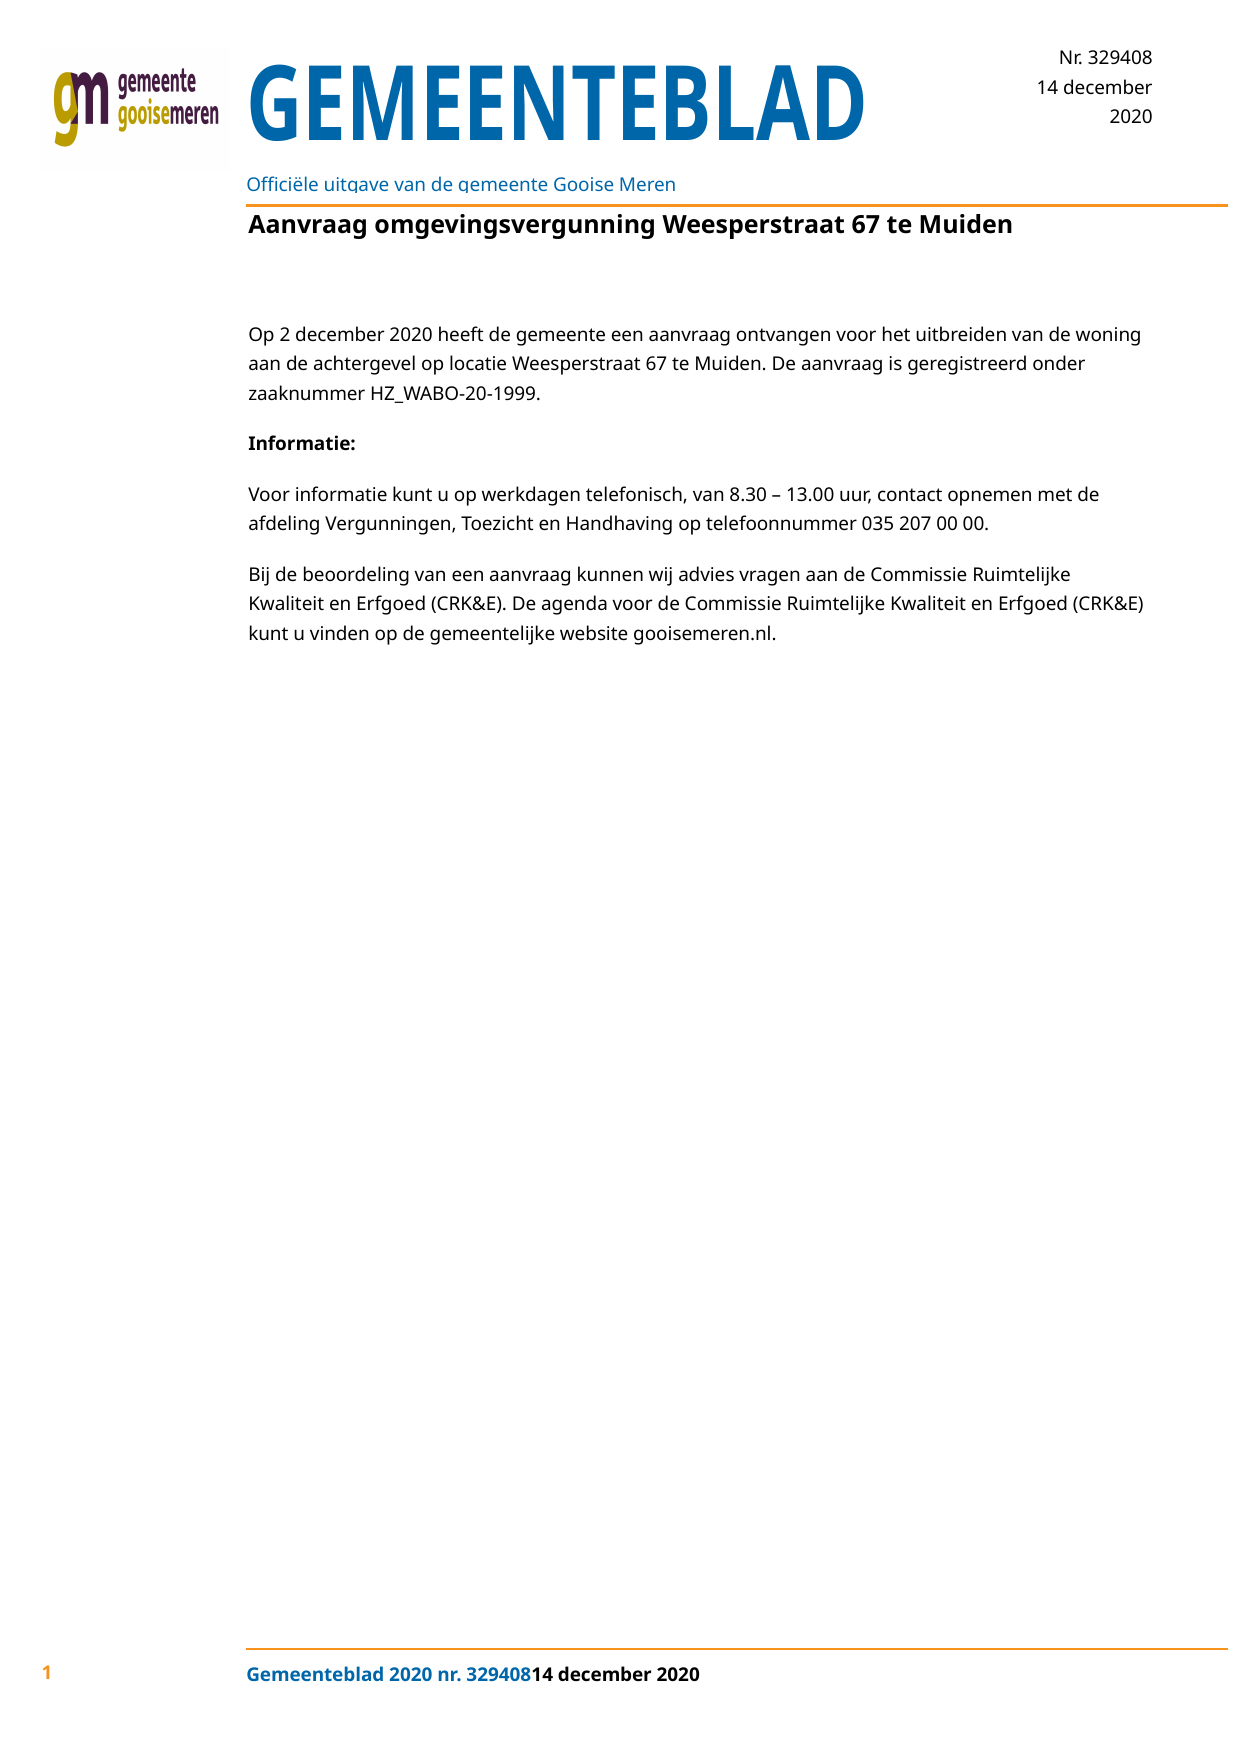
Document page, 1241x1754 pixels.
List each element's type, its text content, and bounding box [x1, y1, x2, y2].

picture [41, 47, 231, 172]
text Informatie: [248, 430, 1152, 456]
text Aanvraag omgevingsvergunning Weesperstraat 67 te Muiden [248, 207, 1152, 241]
text Voor informatie kunt u op werkdagen telefonisch, van 8.30 – 13.00 uur, contact opnemen met de afdeling Vergunningen, Toezicht en Handhaving op telefoonnummer 035 207 00 00. [248, 481, 1152, 536]
text Op 2 december 2020 heeft de gemeente een aanvraag ontvangen voor het uitbreiden van de woning aan de achtergevel op locatie Weesperstraat 67 te Muiden. De aanvraag is geregistreerd onder zaaknummer HZ_WABO-20-1999. [248, 321, 1152, 406]
text Bij de beoordeling van een aanvraag kunnen wij advies vragen aan de Commissie Ruimtelijke Kwaliteit en Erfgoed (CRK&E). De agenda voor de Commissie Ruimtelijke Kwaliteit en Erfgoed (CRK&E) kunt u vinden op de gemeentelijke website gooisemeren.nl. [248, 561, 1152, 646]
